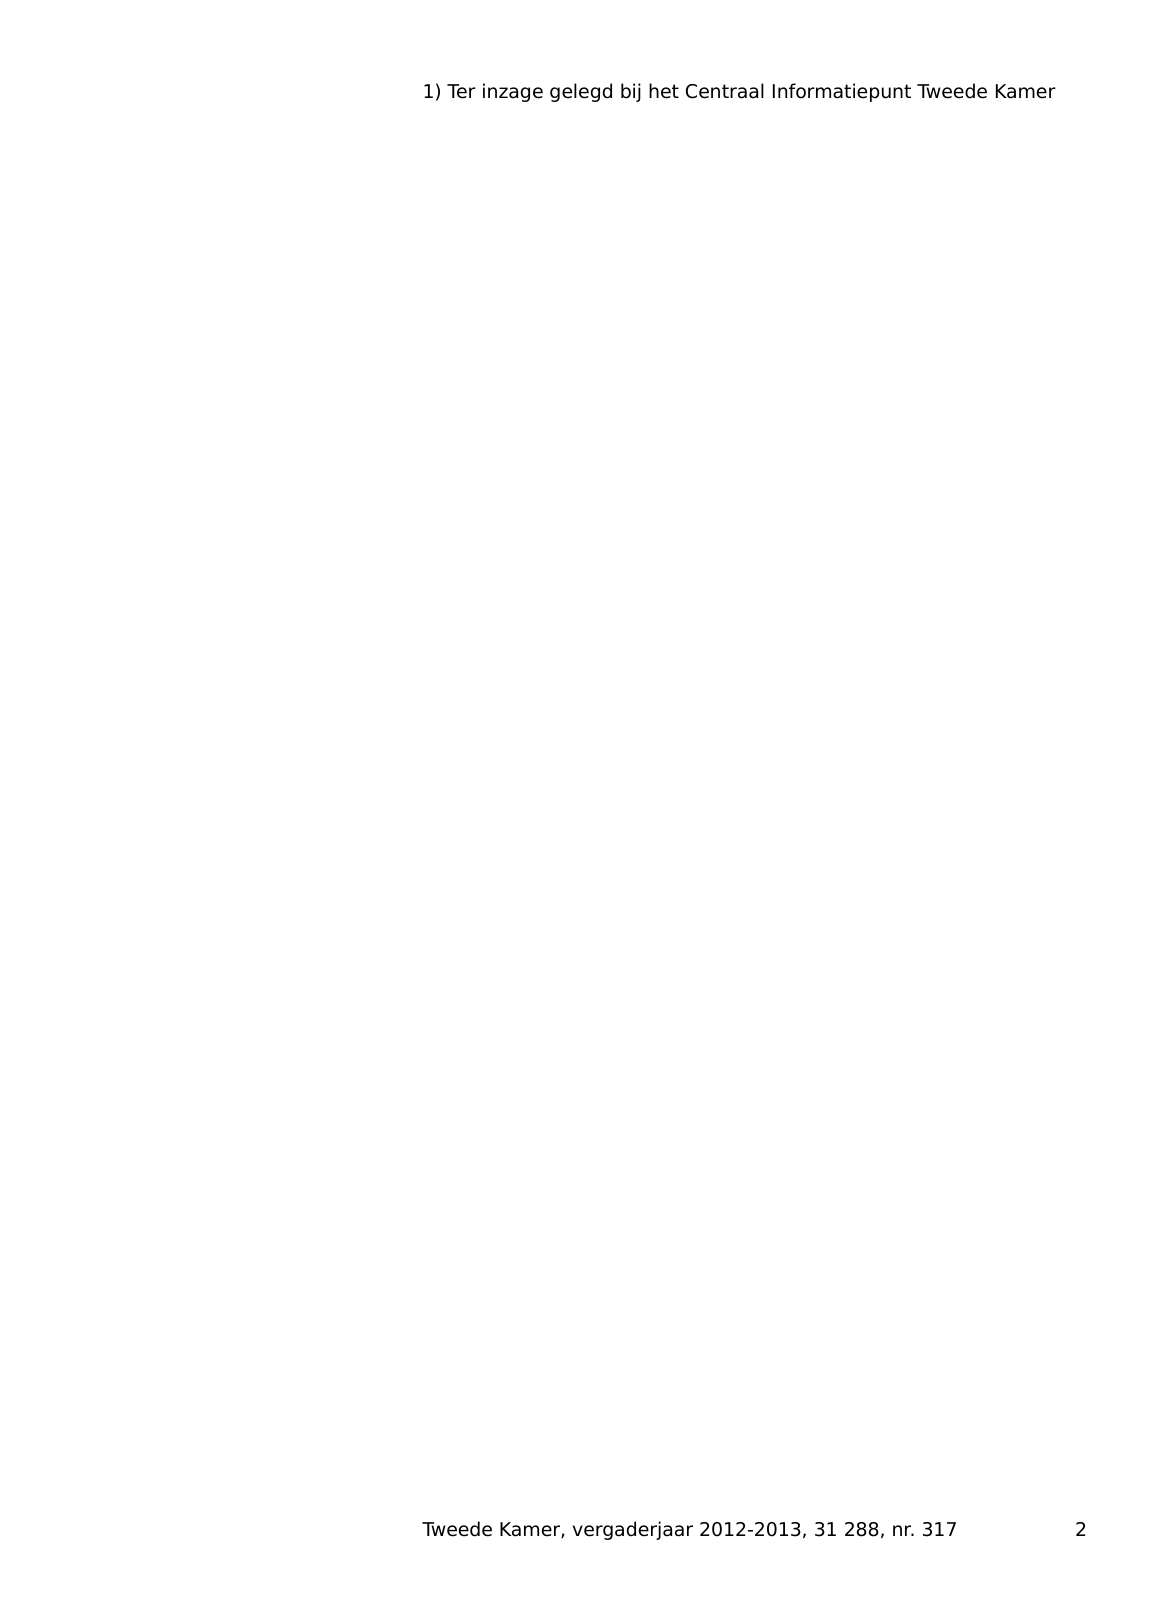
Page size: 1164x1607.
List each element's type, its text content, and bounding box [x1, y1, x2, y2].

text 1) Ter inzage gelegd bij het Centraal Informatiepunt Tweede Kamer [422, 81, 1087, 103]
